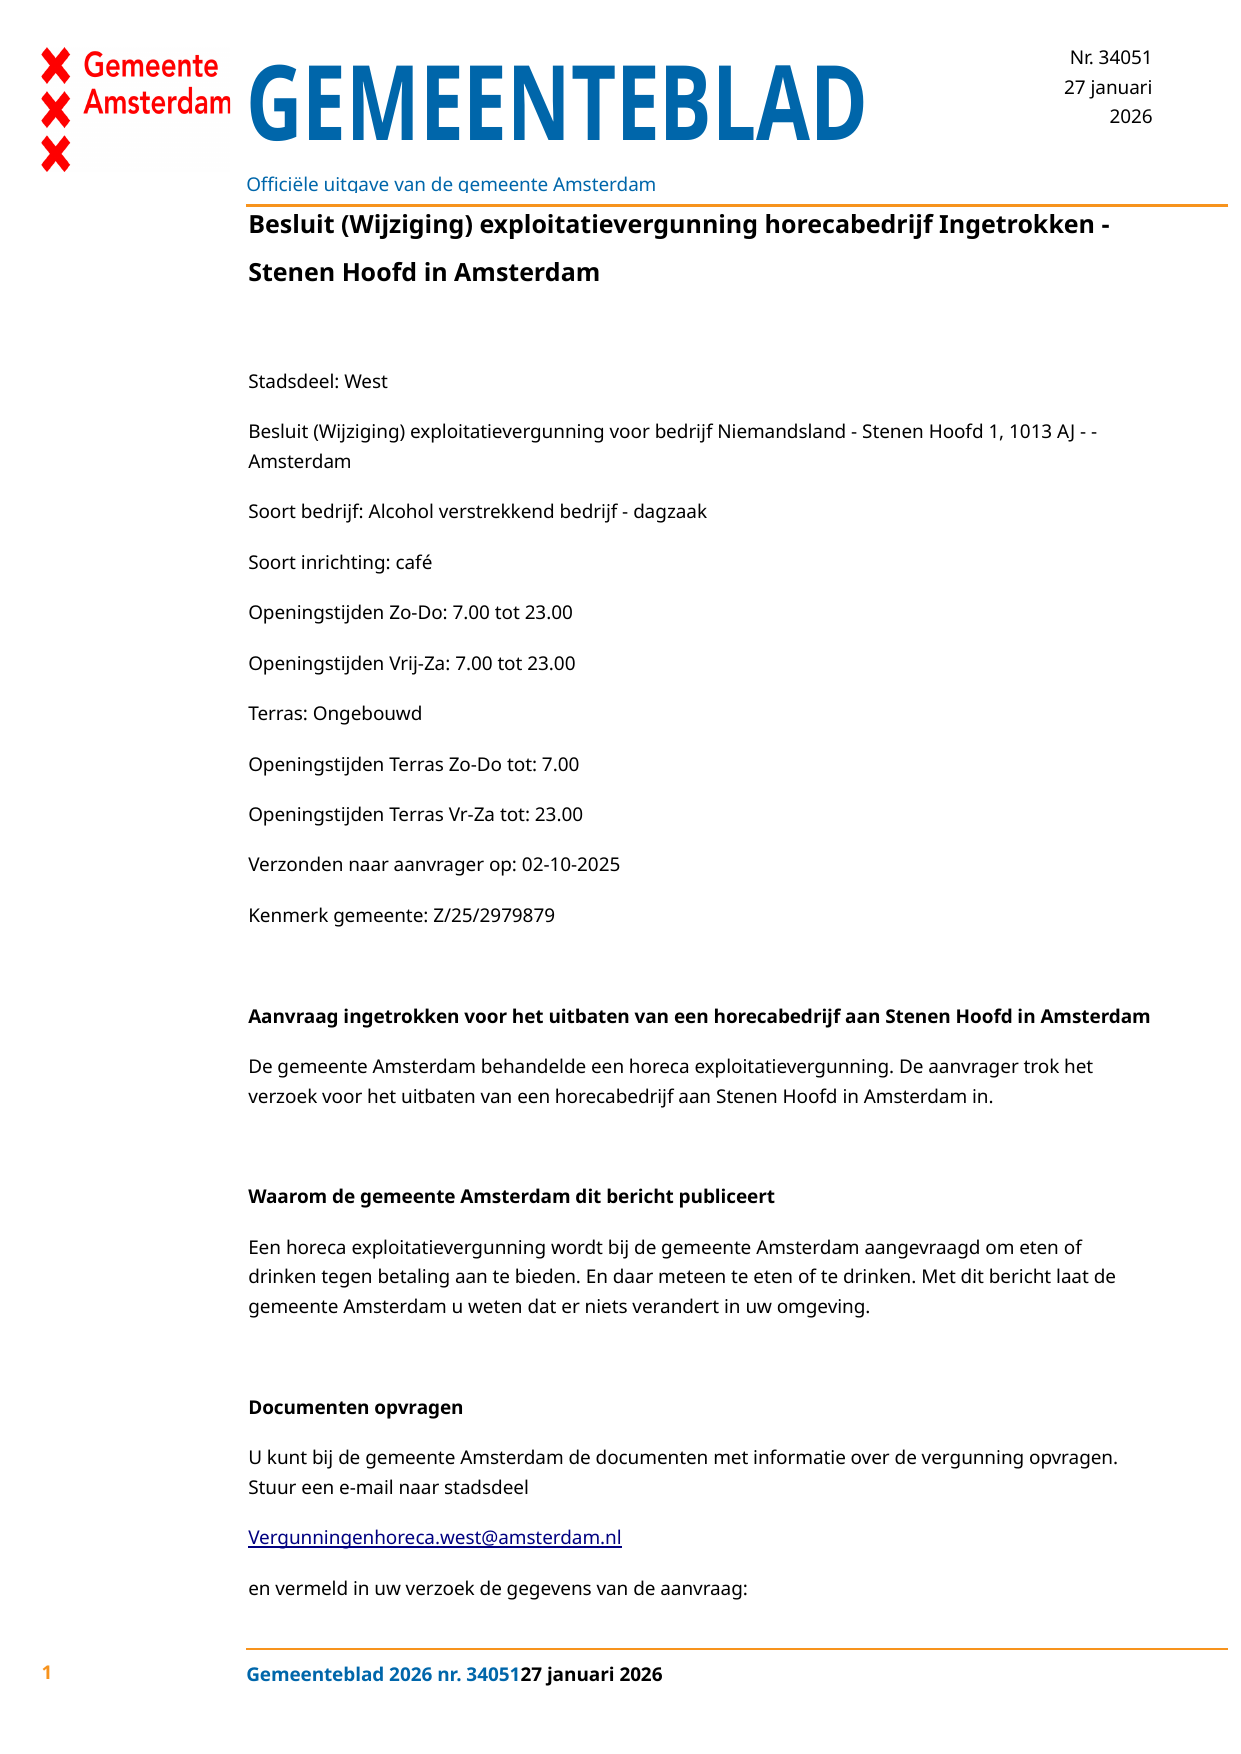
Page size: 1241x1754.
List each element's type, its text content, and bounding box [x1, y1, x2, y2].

text Kenmerk gemeente: Z/25/2979879 [248, 902, 1152, 928]
text Waarom de gemeente Amsterdam dit bericht publiceert [248, 1184, 1152, 1209]
text De gemeente Amsterdam behandelde een horeca exploitatievergunning. De aanvrager trok het verzoek voor het uitbaten van een horecabedrijf aan Stenen Hoofd in Amsterdam in. [248, 1053, 1152, 1109]
text Vergunningenhoreca.west@amsterdam.nl [248, 1524, 1152, 1550]
text en vermeld in uw verzoek de gegevens van de aanvraag: [248, 1575, 1152, 1601]
text Terras: Ongebouwd [248, 700, 1152, 726]
text Documenten opvragen [248, 1394, 1152, 1420]
text Soort bedrijf: Alcohol verstrekkend bedrijf - dagzaak [248, 499, 1152, 524]
text Openingstijden Zo-Do: 7.00 tot 23.00 [248, 599, 1152, 625]
text Soort inrichting: café [248, 549, 1152, 575]
text Openingstijden Vrij-Za: 7.00 tot 23.00 [248, 650, 1152, 676]
text Een horeca exploitatievergunning wordt bij de gemeente Amsterdam aangevraagd om eten of drinken tegen betaling aan te bieden. En daar meteen te eten of te drinken. Met dit bericht laat de gemeente Amsterdam u weten dat er niets verandert in uw omgeving. [248, 1234, 1152, 1319]
text Openingstijden Terras Vr-Za tot: 23.00 [248, 801, 1152, 827]
text Stadsdeel: West [248, 368, 1152, 394]
text Aanvraag ingetrokken voor het uitbaten van een horecabedrijf aan Stenen Hoofd in Amsterdam [248, 1003, 1152, 1029]
picture [41, 47, 231, 172]
text Besluit (Wijziging) exploitatievergunning voor bedrijf Niemandsland - Stenen Hoofd 1, 1013 AJ - - Amsterdam [248, 419, 1152, 474]
text Verzonden naar aanvrager op: 02-10-2025 [248, 852, 1152, 877]
text U kunt bij de gemeente Amsterdam de documenten met informatie over de vergunning opvragen. Stuur een e-mail naar stadsdeel [248, 1444, 1152, 1500]
text Openingstijden Terras Zo-Do tot: 7.00 [248, 751, 1152, 777]
text Besluit (Wijziging) exploitatievergunning horecabedrijf Ingetrokken - Stenen Hoofd in Amsterdam [248, 207, 1152, 288]
